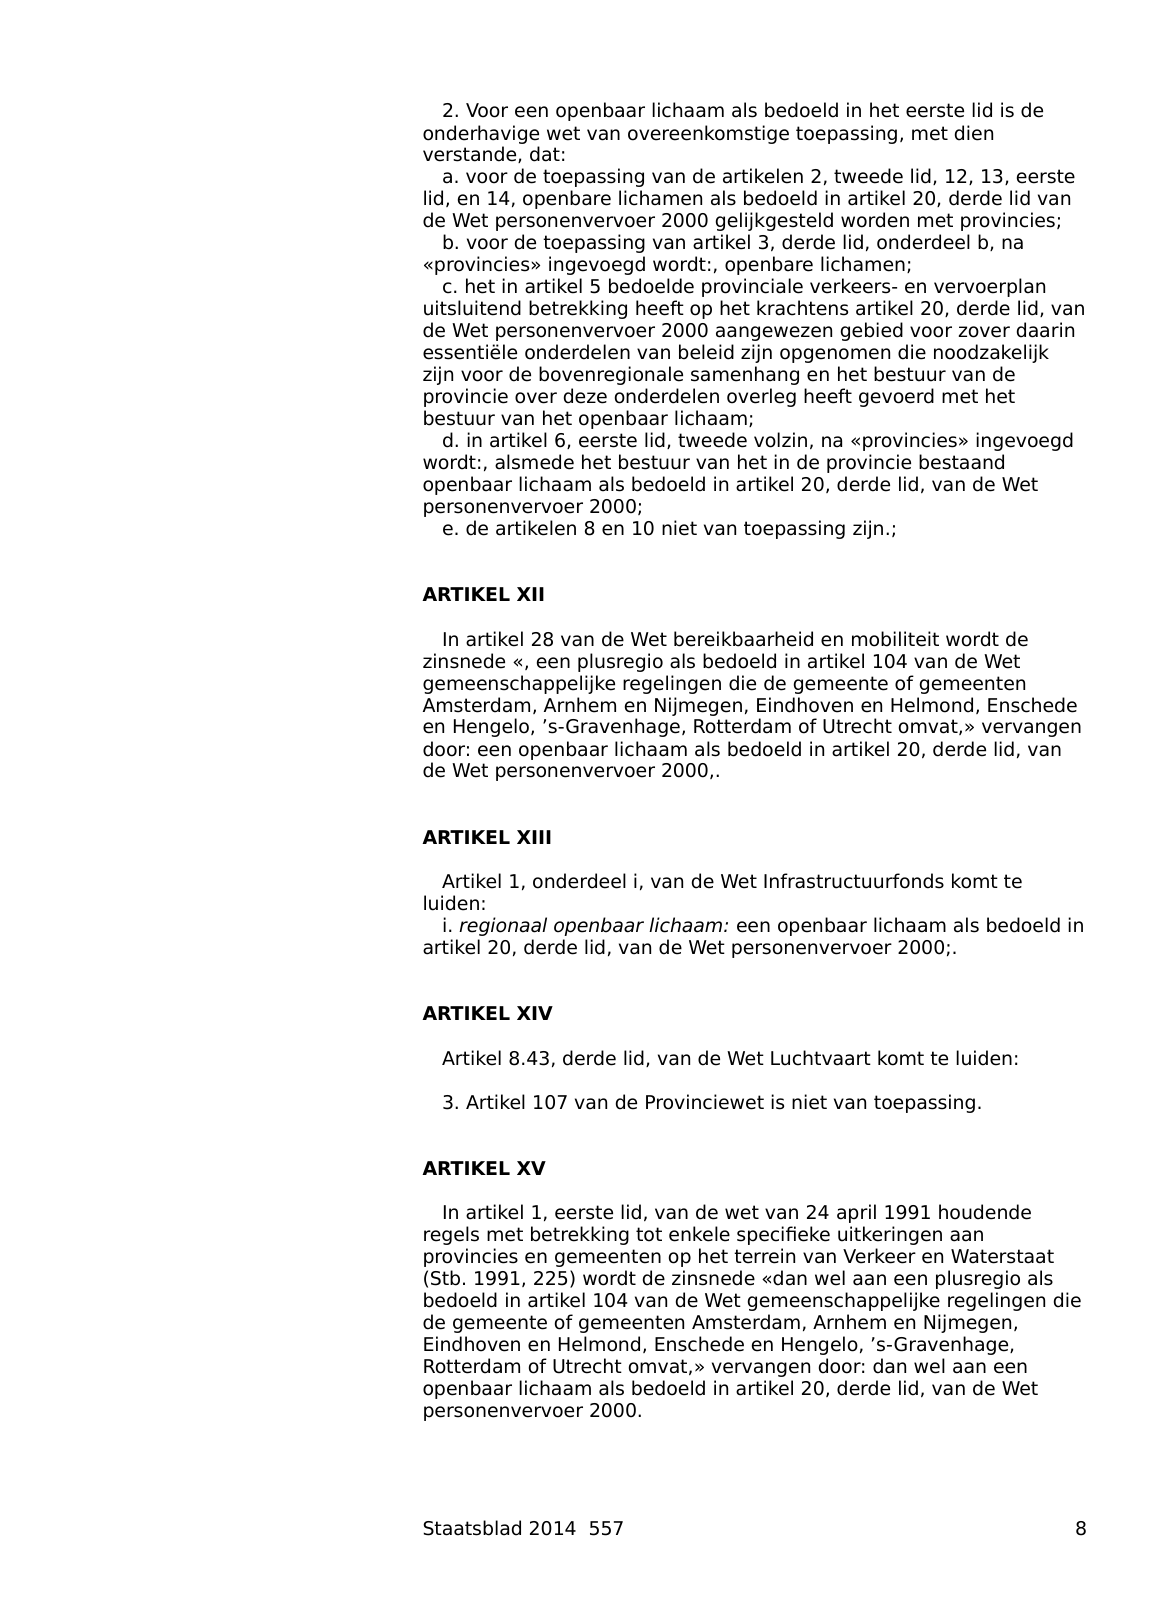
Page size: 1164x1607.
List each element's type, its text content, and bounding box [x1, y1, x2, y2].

text Artikel 1, onderdeel i, van de Wet Infrastructuurfonds komt te luiden: [422, 871, 1087, 915]
text d. in artikel 6, eerste lid, tweede volzin, na «provincies» ingevoegd wordt:, alsmede het bestuur van het in de provincie bestaand openbaar lichaam als bedoeld in artikel 20, derde lid, van de Wet personenvervoer 2000; [422, 430, 1087, 518]
text 3. Artikel 107 van de Provinciewet is niet van toepassing. [422, 1092, 1087, 1113]
text a. voor de toepassing van de artikelen 2, tweede lid, 12, 13, eerste lid, en 14, openbare lichamen als bedoeld in artikel 20, derde lid van de Wet personenvervoer 2000 gelijkgesteld worden met provincies; [422, 166, 1087, 232]
text In artikel 1, eerste lid, van de wet van 24 april 1991 houdende regels met betrekking tot enkele specifieke uitkeringen aan provincies en gemeenten op het terrein van Verkeer en Waterstaat (Stb. 1991, 225) wordt de zinsnede «dan wel aan een plusregio als bedoeld in artikel 104 van de Wet gemeenschappelijke regelingen die de gemeente of gemeenten Amsterdam, Arnhem en Nijmegen, Eindhoven en Helmond, Enschede en Hengelo, ’s-Gravenhage, Rotterdam of Utrecht omvat,» vervangen door: dan wel aan een openbaar lichaam als bedoeld in artikel 20, derde lid, van de Wet personenvervoer 2000. [422, 1202, 1087, 1422]
subtitle ARTIKEL XIV [422, 1003, 1087, 1025]
text In artikel 28 van de Wet bereikbaarheid en mobiliteit wordt de zinsnede «, een plusregio als bedoeld in artikel 104 van de Wet gemeenschappelijke regelingen die de gemeente of gemeenten Amsterdam, Arnhem en Nijmegen, Eindhoven en Helmond, Enschede en Hengelo, ’s-Gravenhage, Rotterdam of Utrecht omvat,» vervangen door: een openbaar lichaam als bedoeld in artikel 20, derde lid, van de Wet personenvervoer 2000,. [422, 628, 1087, 782]
subtitle ARTIKEL XV [422, 1158, 1087, 1180]
subtitle ARTIKEL XII [422, 584, 1087, 606]
text c. het in artikel 5 bedoelde provinciale verkeers- en vervoerplan uitsluitend betrekking heeft op het krachtens artikel 20, derde lid, van de Wet personenvervoer 2000 aangewezen gebied voor zover daarin essentiële onderdelen van beleid zijn opgenomen die noodzakelijk zijn voor de bovenregionale samenhang en het bestuur van de provincie over deze onderdelen overleg heeft gevoerd met het bestuur van het openbaar lichaam; [422, 276, 1087, 430]
text 2. Voor een openbaar lichaam als bedoeld in het eerste lid is de onderhavige wet van overeenkomstige toepassing, met dien verstande, dat: [422, 100, 1087, 166]
text Artikel 8.43, derde lid, van de Wet Luchtvaart komt te luiden: [422, 1047, 1087, 1069]
text i. regionaal openbaar lichaam: een openbaar lichaam als bedoeld in artikel 20, derde lid, van de Wet personenvervoer 2000;. [422, 915, 1087, 959]
subtitle ARTIKEL XIII [422, 827, 1087, 849]
text e. de artikelen 8 en 10 niet van toepassing zijn.; [422, 518, 1087, 540]
text b. voor de toepassing van artikel 3, derde lid, onderdeel b, na «provincies» ingevoegd wordt:, openbare lichamen; [422, 232, 1087, 276]
